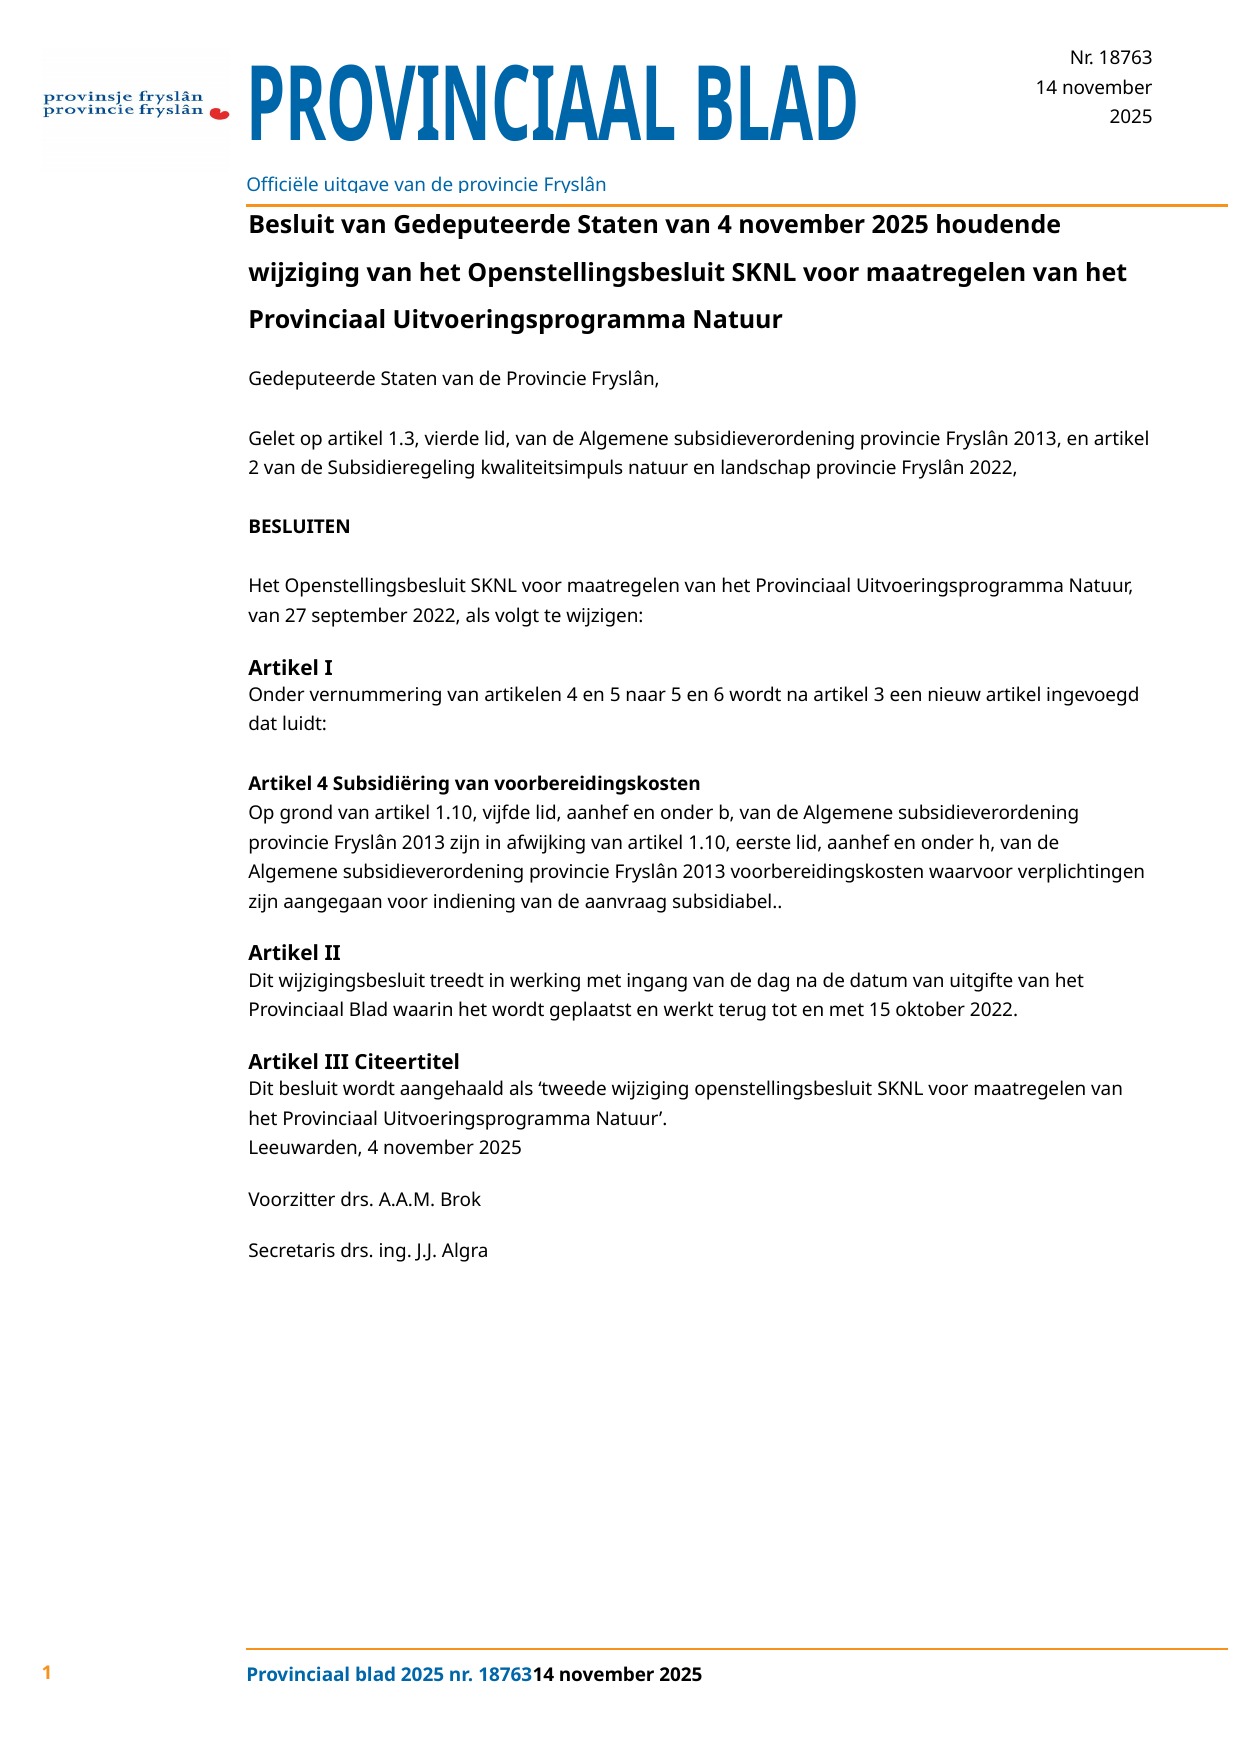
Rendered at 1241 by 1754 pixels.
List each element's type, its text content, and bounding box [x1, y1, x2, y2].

text Artikel II [248, 938, 1152, 967]
text BESLUITEN [248, 513, 1152, 539]
text Het Openstellingsbesluit SKNL voor maatregelen van het Provinciaal Uitvoeringsprogramma Natuur, van 27 september 2022, als volgt te wijzigen: [248, 573, 1152, 628]
text Gedeputeerde Staten van de Provincie Fryslân, [248, 366, 1152, 391]
text Leeuwarden, 4 november 2025 [248, 1134, 1152, 1160]
text Onder vernummering van artikelen 4 en 5 naar 5 en 6 wordt na artikel 3 een nieuw artikel ingevoegd dat luidt: [248, 681, 1152, 736]
text Gelet op artikel 1.3, vierde lid, van de Algemene subsidieverordening provincie Fryslân 2013, en artikel 2 van de Subsidieregeling kwaliteitsimpuls natuur en landschap provincie Fryslân 2022, [248, 425, 1152, 480]
text Op grond van artikel 1.10, vijfde lid, aanhef en onder b, van de Algemene subsidieverordening provincie Fryslân 2013 zijn in afwijking van artikel 1.10, eerste lid, aanhef en onder h, van de Algemene subsidieverordening provincie Fryslân 2013 voorbereidingskosten waarvoor verplichtingen zijn aangegaan voor indiening van de aanvraag subsidiabel.. [248, 799, 1152, 914]
text Dit besluit wordt aangehaald als ‘tweede wijziging openstellingsbesluit SKNL voor maatregelen van het Provinciaal Uitvoeringsprogramma Natuur’. [248, 1075, 1152, 1131]
text Voorzitter drs. A.A.M. Brok [248, 1186, 1152, 1212]
text Artikel 4 Subsidiëring van voorbereidingskosten [248, 770, 1152, 796]
text Artikel III Citeertitel [248, 1047, 1152, 1075]
text Secretaris drs. ing. J.J. Algra [248, 1237, 1152, 1263]
text Dit wijzigingsbesluit treedt in werking met ingang van de dag na de datum van uitgifte van het Provinciaal Blad waarin het wordt geplaatst en werkt terug tot en met 15 oktober 2022. [248, 967, 1152, 1022]
text Artikel I [248, 653, 1152, 681]
picture [41, 47, 231, 172]
text Besluit van Gedeputeerde Staten van 4 november 2025 houdende wijziging van het Openstellingsbesluit SKNL voor maatregelen van het Provinciaal Uitvoeringsprogramma Natuur [248, 207, 1152, 336]
